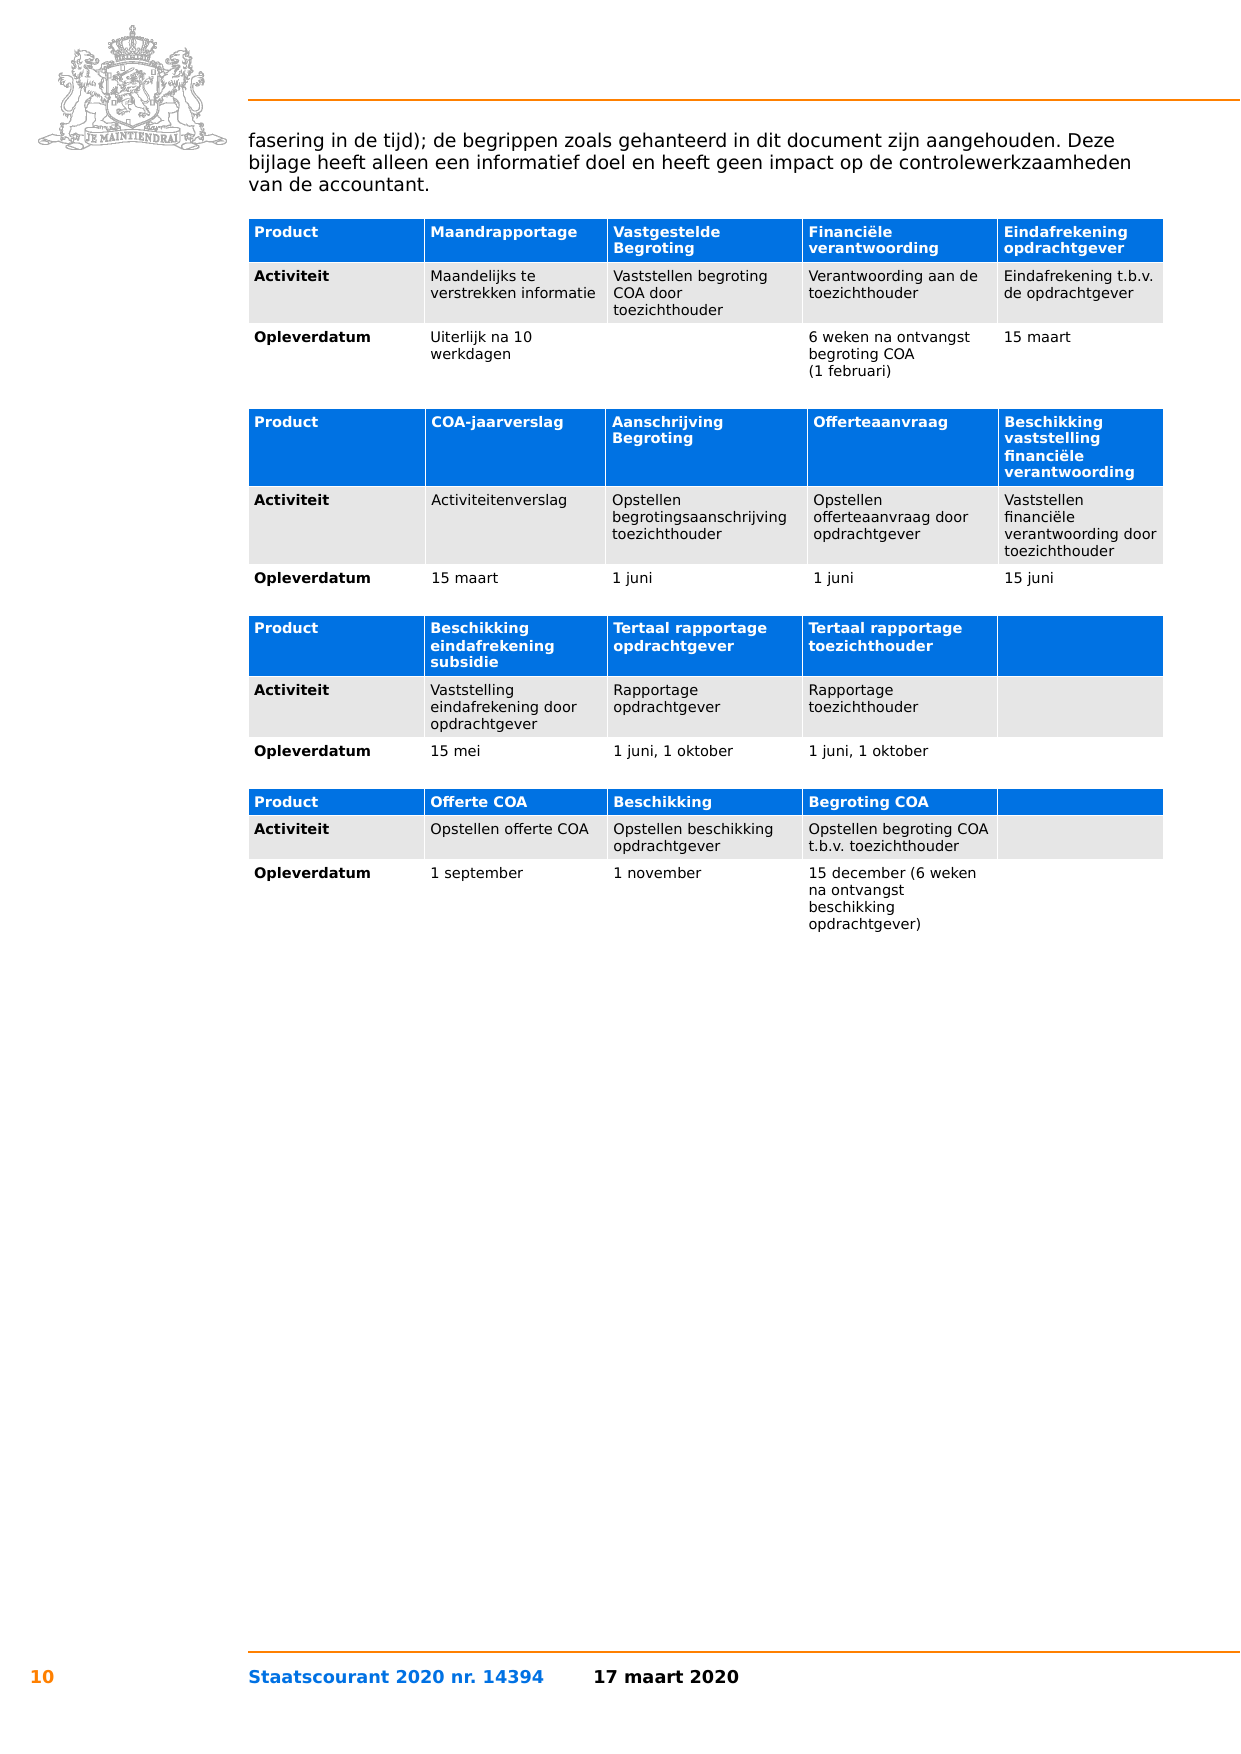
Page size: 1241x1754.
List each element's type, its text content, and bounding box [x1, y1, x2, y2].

table_cell Opstellen begrotingsaanschrijving toezichthouder [606, 487, 807, 564]
table_cell 6 weken na ontvangst begroting COA (1 februari) [803, 325, 997, 385]
table_cell Opstellen begroting COA t.b.v. toezichthouder [803, 816, 997, 859]
table_cell 1 juni [808, 565, 998, 592]
table_cell 1 september [425, 861, 607, 938]
table_cell 1 juni, 1 oktober [803, 739, 997, 765]
table_cell Verantwoording aan de toezichthouder [803, 263, 997, 323]
table_cell 15 december (6 weken na ontvangst beschikking opdrachtgever) [803, 861, 997, 938]
table_cell Activiteit [249, 677, 424, 737]
table_header Maandrapportage [425, 219, 607, 262]
table_header Product [249, 219, 424, 262]
table_cell 15 maart [998, 325, 1163, 385]
table_cell [998, 861, 1163, 938]
table_cell [608, 325, 802, 385]
table_cell Maandelijks te verstrekken informatie [425, 263, 607, 323]
table_cell 1 november [608, 861, 802, 938]
table_header Eindafrekening opdrachtgever [998, 219, 1163, 262]
table_cell Uiterlijk na 10 werkdagen [425, 325, 607, 385]
table_cell Activiteit [249, 816, 424, 859]
table_cell [998, 816, 1163, 859]
table_cell Rapportage opdrachtgever [608, 677, 802, 737]
table_header Product [249, 409, 425, 486]
table_cell Opleverdatum [249, 739, 424, 765]
table_cell Activiteit [249, 263, 424, 323]
table_cell Vaststellen begroting COA door toezichthouder [608, 263, 802, 323]
table_cell 1 juni [606, 565, 807, 592]
table_header Financiële verantwoording [803, 219, 997, 262]
table_cell Opstellen beschikking opdrachtgever [608, 816, 802, 859]
table_header [998, 789, 1163, 815]
table_cell Rapportage toezichthouder [803, 677, 997, 737]
table_cell Opstellen offerteaanvraag door opdrachtgever [808, 487, 998, 564]
table_cell Vaststelling eindafrekening door opdrachtgever [425, 677, 607, 737]
table_cell [998, 677, 1163, 737]
table_cell 15 mei [425, 739, 607, 765]
table_header Product [249, 789, 424, 815]
table_header Beschikking eindafrekening subsidie [425, 616, 607, 676]
table_header Begroting COA [803, 789, 997, 815]
table_cell 15 maart [426, 565, 605, 592]
table_header COA-jaarverslag [426, 409, 605, 486]
table_cell 1 juni, 1 oktober [608, 739, 802, 765]
table_header Tertaal rapportage opdrachtgever [608, 616, 802, 676]
table_header Tertaal rapportage toezichthouder [803, 616, 997, 676]
table_cell Eindafrekening t.b.v. de opdrachtgever [998, 263, 1163, 323]
table_cell Opleverdatum [249, 325, 424, 385]
table_cell Activiteitenverslag [426, 487, 605, 564]
table_header Vastgestelde Begroting [608, 219, 802, 262]
table_header Aanschrijving Begroting [606, 409, 807, 486]
text fasering in de tijd); de begrippen zoals gehanteerd in dit document zijn aangehouden. Deze bijlage heeft alleen een informatief doel en heeft geen impact op de controlewerkzaamheden van de accountant. [248, 130, 1163, 196]
table_cell Opleverdatum [249, 565, 425, 592]
table_cell [998, 739, 1163, 765]
table_header Offerte COA [425, 789, 607, 815]
table_cell Opleverdatum [249, 861, 424, 938]
table_header Product [249, 616, 424, 676]
table_header Offerteaanvraag [808, 409, 998, 486]
picture [38, 25, 227, 150]
table_header [998, 616, 1163, 676]
table_cell Vaststellen financiële verantwoording door toezichthouder [999, 487, 1163, 564]
table_header Beschikking [608, 789, 802, 815]
table_cell Opstellen offerte COA [425, 816, 607, 859]
table_cell Activiteit [249, 487, 425, 564]
table_cell 15 juni [999, 565, 1163, 592]
table_header Beschikking vaststelling financiële verantwoording [999, 409, 1163, 486]
